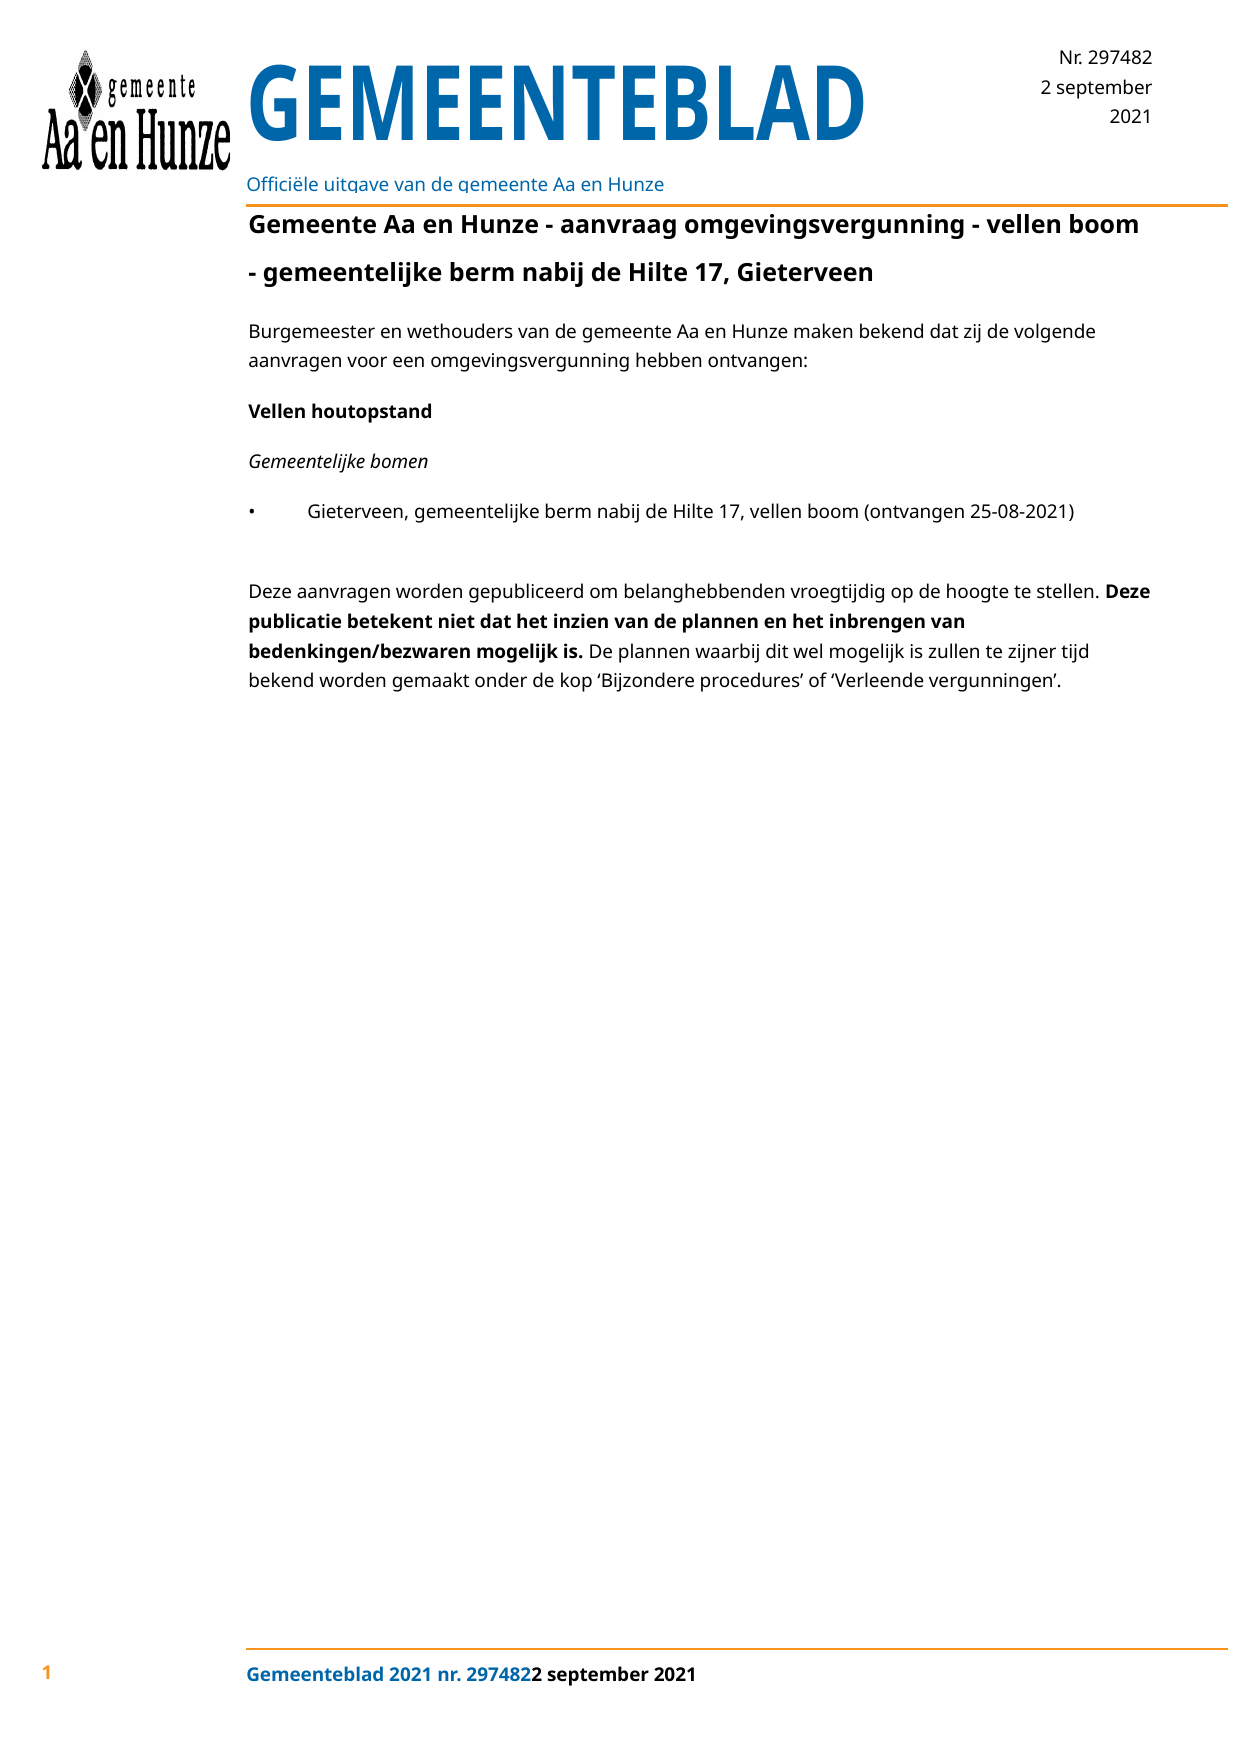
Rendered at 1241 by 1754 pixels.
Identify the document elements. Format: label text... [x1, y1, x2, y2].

text Gemeente Aa en Hunze - aanvraag omgevingsvergunning - vellen boom - gemeentelijke berm nabij de Hilte 17, Gieterveen [248, 207, 1152, 288]
list Gieterveen, gemeentelijke berm nabij de Hilte 17, vellen boom (ontvangen 25-08-2021) [248, 499, 1152, 524]
picture [41, 47, 231, 172]
text Burgemeester en wethouders van de gemeente Aa en Hunze maken bekend dat zij de volgende aanvragen voor een omgevingsvergunning hebben ontvangen: [248, 318, 1152, 373]
text Deze aanvragen worden gepubliceerd om belanghebbenden vroegtijdig op de hoogte te stellen. Deze publicatie betekent niet dat het inzien van de plannen en het inbrengen van bedenkingen/bezwaren mogelijk is. De plannen waarbij dit wel mogelijk is zullen te zijner tijd bekend worden gemaakt onder de kop ‘Bijzondere procedures’ of ‘Verleende vergunningen’. [248, 579, 1152, 693]
text Vellen houtopstand [248, 398, 1152, 424]
text Gemeentelijke bomen [248, 448, 1152, 474]
